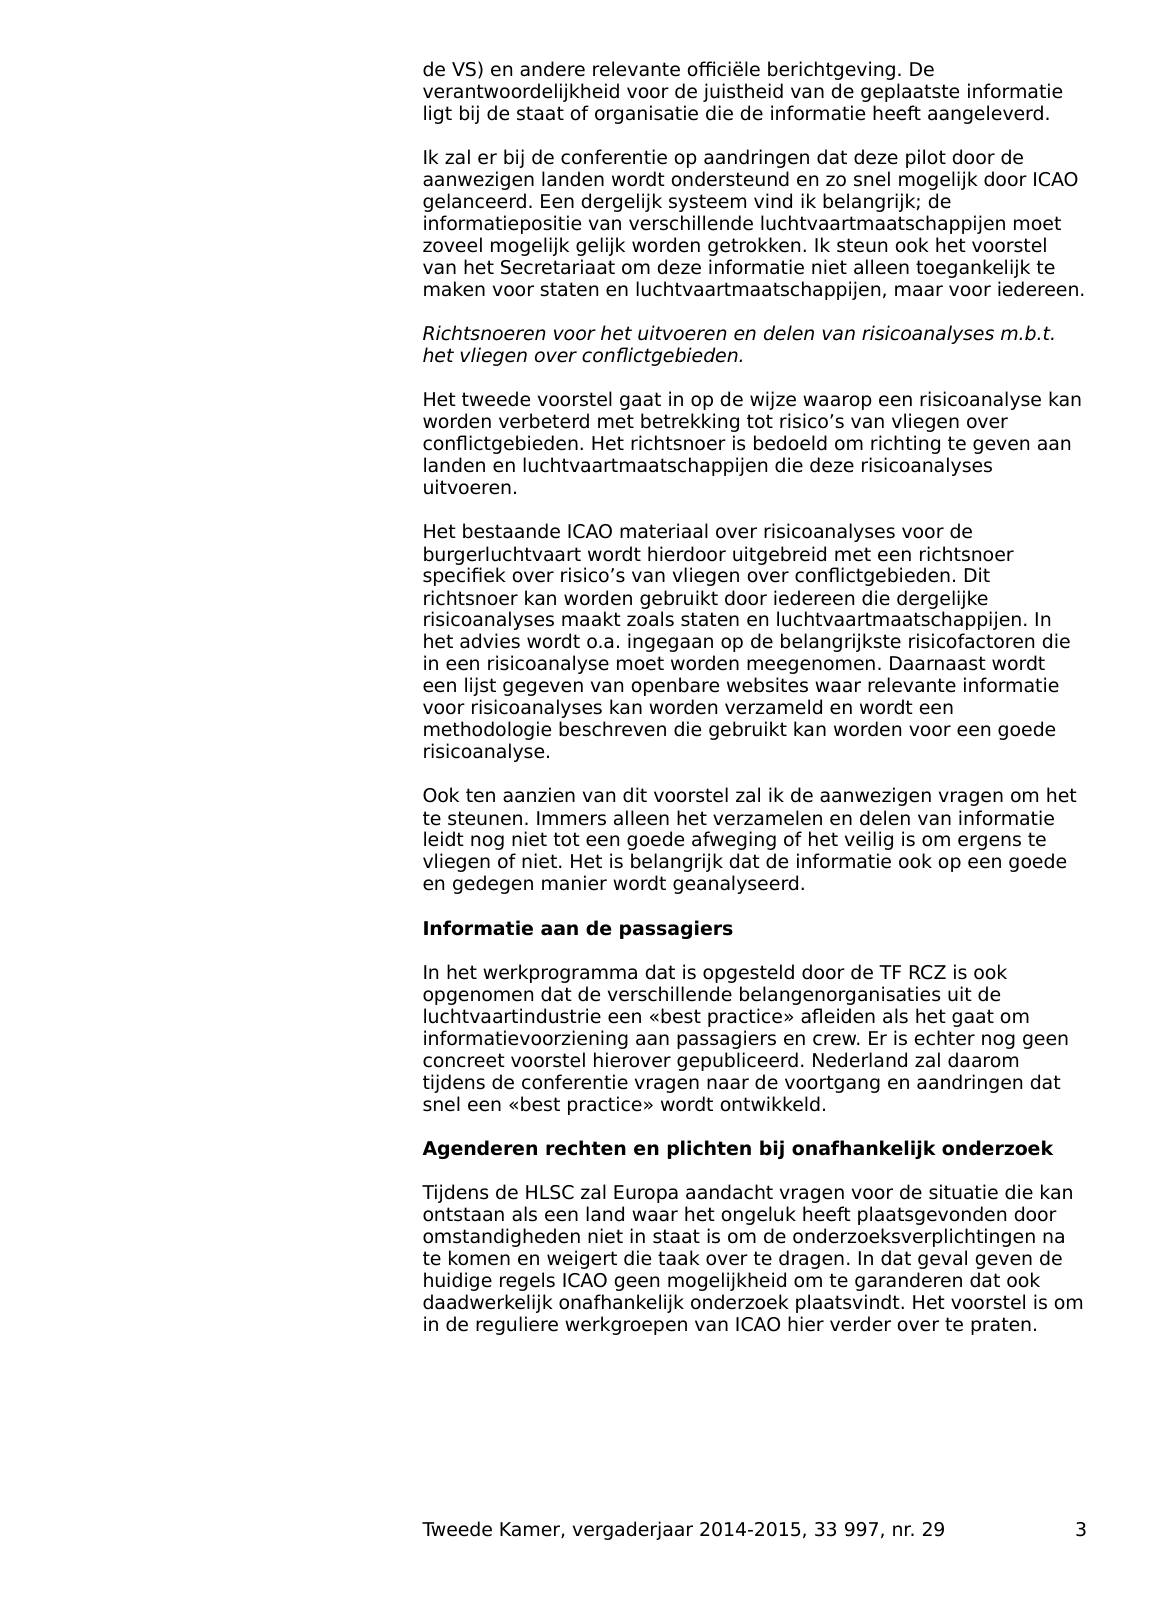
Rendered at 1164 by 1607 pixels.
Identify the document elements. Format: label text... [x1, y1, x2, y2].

subtitle Richtsnoeren voor het uitvoeren en delen van risicoanalyses m.b.t. het vliegen over conflictgebieden. [422, 323, 1087, 367]
subtitle Informatie aan de passagiers [422, 917, 1087, 939]
text Tijdens de HLSC zal Europa aandacht vragen voor de situatie die kan ontstaan als een land waar het ongeluk heeft plaatsgevonden door omstandigheden niet in staat is om de onderzoeksverplichtingen na te komen en weigert die taak over te dragen. In dat geval geven de huidige regels ICAO geen mogelijkheid om te garanderen dat ook daadwerkelijk onafhankelijk onderzoek plaatsvindt. Het voorstel is om in de reguliere werkgroepen van ICAO hier verder over te praten. [422, 1182, 1087, 1336]
subtitle Agenderen rechten en plichten bij onafhankelijk onderzoek [422, 1138, 1087, 1160]
text Het tweede voorstel gaat in op de wijze waarop een risicoanalyse kan worden verbeterd met betrekking tot risico’s van vliegen over conflictgebieden. Het richtsnoer is bedoeld om richting te geven aan landen en luchtvaartmaatschappijen die deze risicoanalyses uitvoeren. [422, 389, 1087, 499]
text Ook ten aanzien van dit voorstel zal ik de aanwezigen vragen om het te steunen. Immers alleen het verzamelen en delen van informatie leidt nog niet tot een goede afweging of het veilig is om ergens te vliegen of niet. Het is belangrijk dat de informatie ook op een goede en gedegen manier wordt geanalyseerd. [422, 785, 1087, 895]
text de VS) en andere relevante officiële berichtgeving. De verantwoordelijkheid voor de juistheid van de geplaatste informatie ligt bij de staat of organisatie die de informatie heeft aangeleverd. [422, 59, 1087, 125]
text Ik zal er bij de conferentie op aandringen dat deze pilot door de aanwezigen landen wordt ondersteund en zo snel mogelijk door ICAO gelanceerd. Een dergelijk systeem vind ik belangrijk; de informatiepositie van verschillende luchtvaartmaatschappijen moet zoveel mogelijk gelijk worden getrokken. Ik steun ook het voorstel van het Secretariaat om deze informatie niet alleen toegankelijk te maken voor staten en luchtvaartmaatschappijen, maar voor iedereen. [422, 147, 1087, 301]
text In het werkprogramma dat is opgesteld door de TF RCZ is ook opgenomen dat de verschillende belangenorganisaties uit de luchtvaartindustrie een «best practice» afleiden als het gaat om informatievoorziening aan passagiers en crew. Er is echter nog geen concreet voorstel hierover gepubliceerd. Nederland zal daarom tijdens de conferentie vragen naar de voortgang en aandringen dat snel een «best practice» wordt ontwikkeld. [422, 962, 1087, 1116]
text Het bestaande ICAO materiaal over risicoanalyses voor de burgerluchtvaart wordt hierdoor uitgebreid met een richtsnoer specifiek over risico’s van vliegen over conflictgebieden. Dit richtsnoer kan worden gebruikt door iedereen die dergelijke risicoanalyses maakt zoals staten en luchtvaartmaatschappijen. In het advies wordt o.a. ingegaan op de belangrijkste risicofactoren die in een risicoanalyse moet worden meegenomen. Daarnaast wordt een lijst gegeven van openbare websites waar relevante informatie voor risicoanalyses kan worden verzameld en wordt een methodologie beschreven die gebruikt kan worden voor een goede risicoanalyse. [422, 521, 1087, 763]
